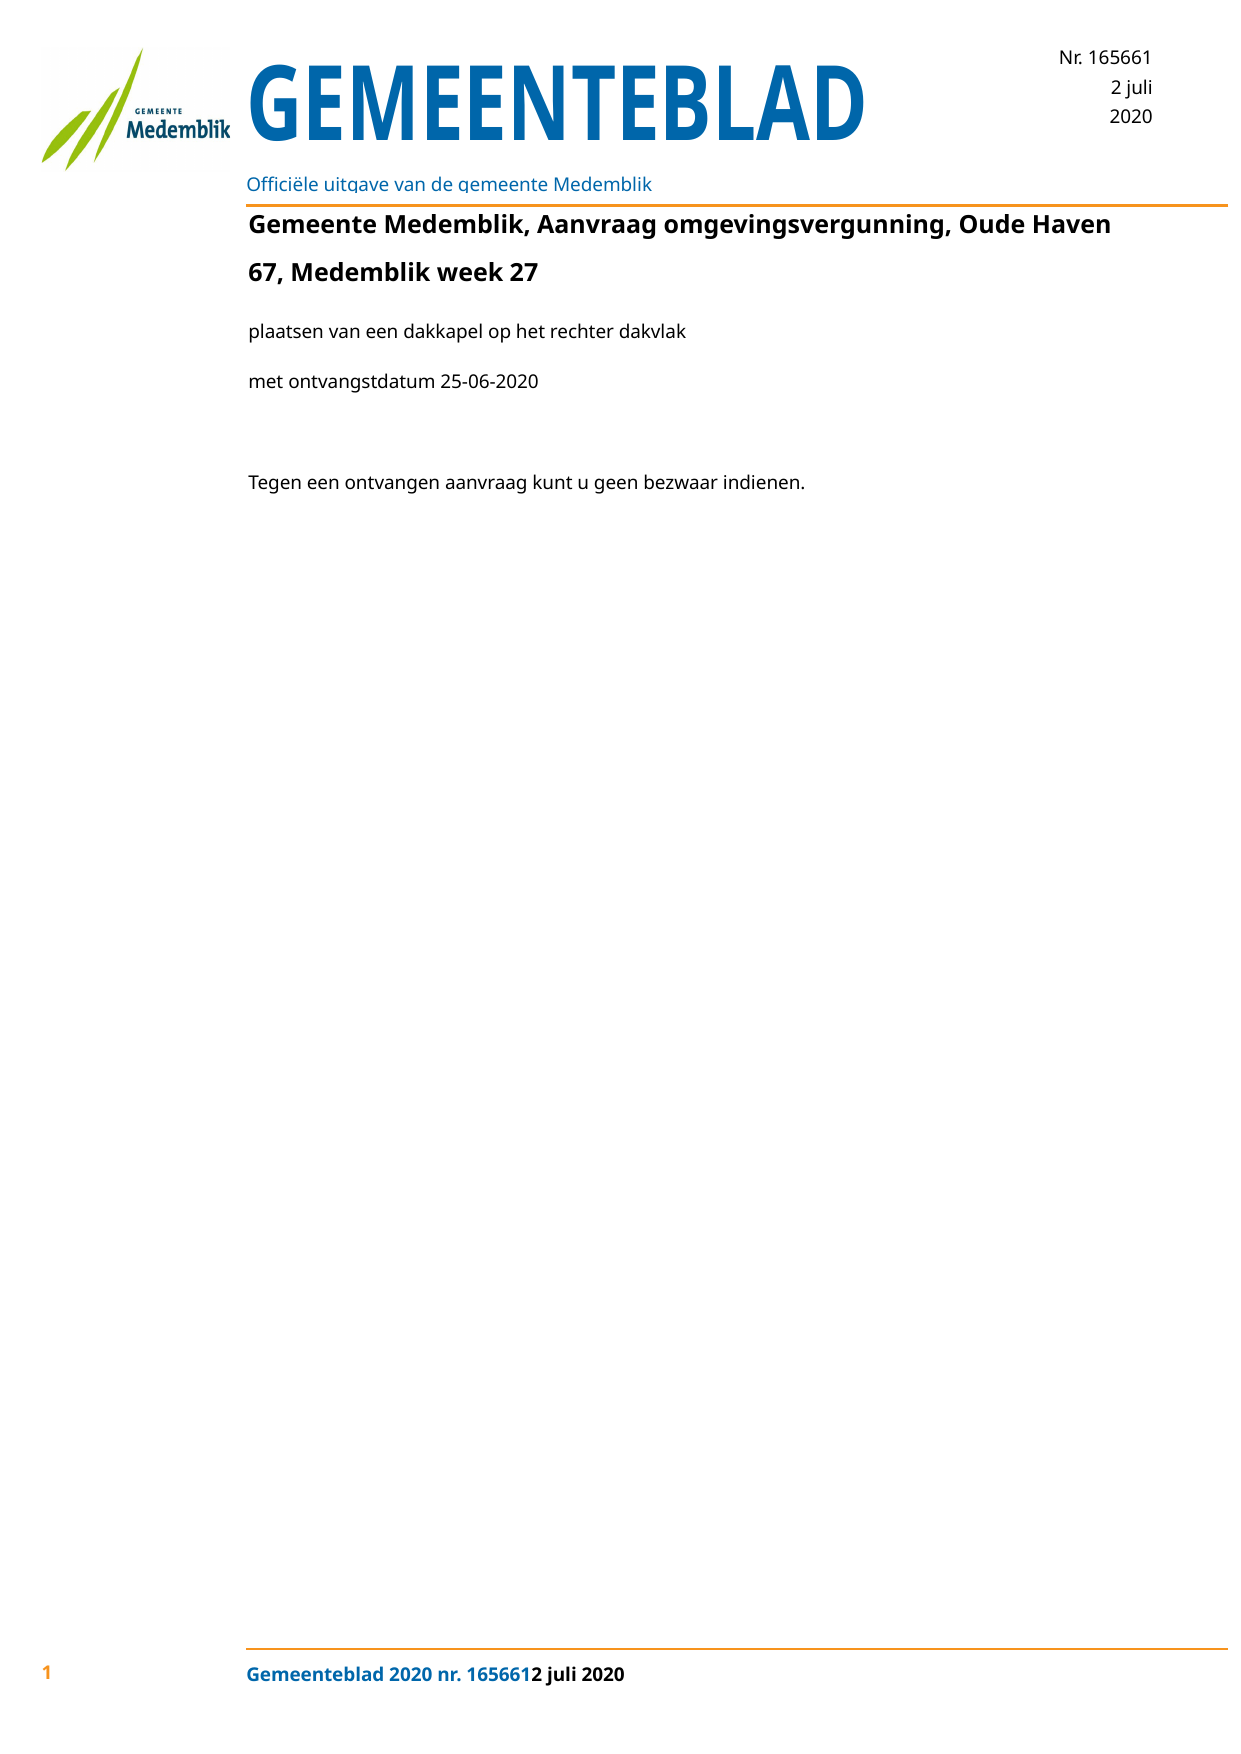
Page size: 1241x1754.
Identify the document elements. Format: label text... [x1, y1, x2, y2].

text Tegen een ontvangen aanvraag kunt u geen bezwaar indienen. [248, 469, 1152, 495]
text Gemeente Medemblik, Aanvraag omgevingsvergunning, Oude Haven 67, Medemblik week 27 [248, 207, 1152, 288]
text met ontvangstdatum 25-06-2020 [248, 368, 1152, 394]
text plaatsen van een dakkapel op het rechter dakvlak [248, 318, 1152, 344]
picture [41, 47, 231, 172]
